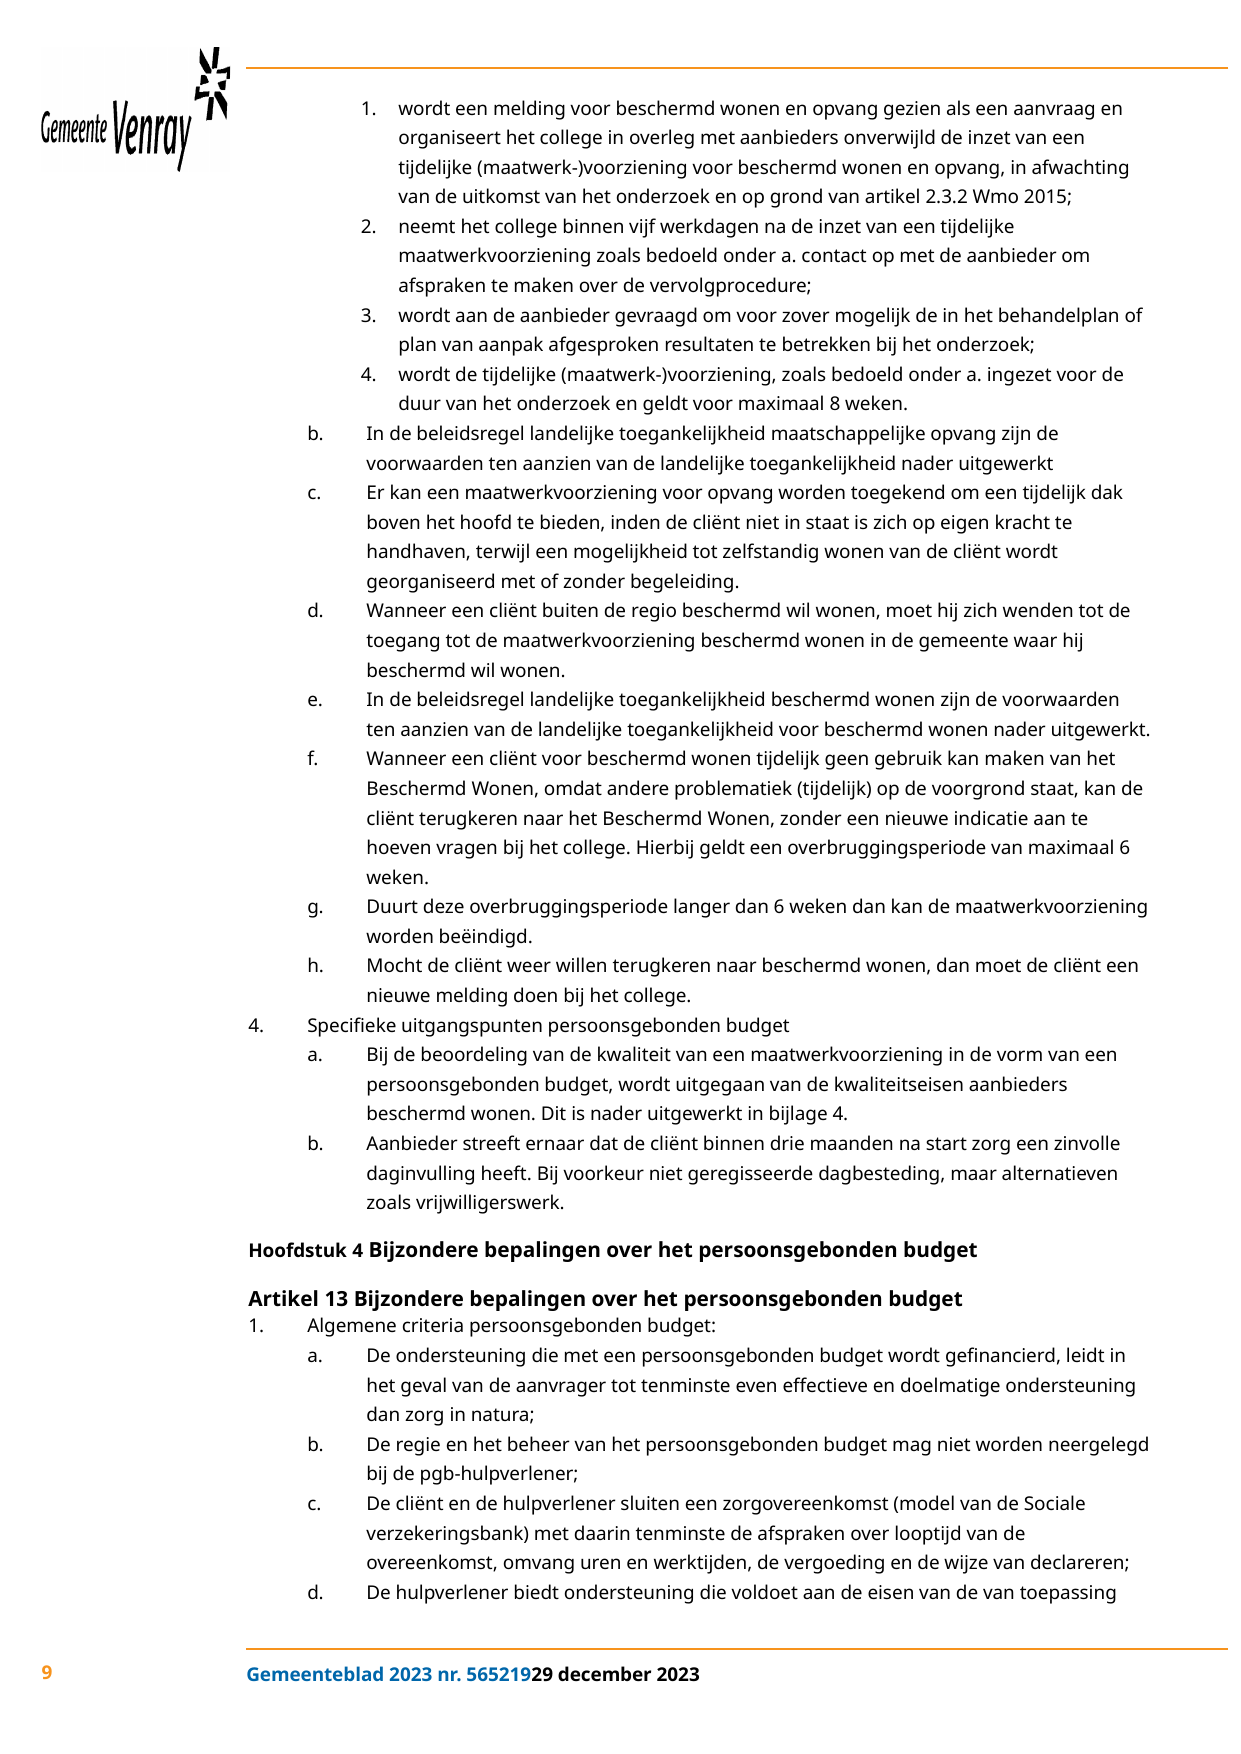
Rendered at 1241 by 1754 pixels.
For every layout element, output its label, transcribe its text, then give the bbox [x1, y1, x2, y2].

list Bij de beoordeling van de kwaliteit van een maatwerkvoorziening in de vorm van een persoonsgebonden budget, wordt uitgegaan van de kwaliteitseisen aanbieders beschermd wonen. Dit is nader uitgewerkt in bijlage 4. [307, 1041, 1152, 1126]
list wordt een melding voor beschermd wonen en opvang gezien als een aanvraag en organiseert het college in overleg met aanbieders onverwijld de inzet van een tijdelijke (maatwerk-)voorziening voor beschermd wonen en opvang, in afwachting van de uitkomst van het onderzoek en op grond van artikel 2.3.2 Wmo 2015; [361, 95, 1152, 209]
text Hoofdstuk 4 Bijzondere bepalingen over het persoonsgebonden budget [248, 1235, 1152, 1263]
list Er kan een maatwerkvoorziening voor opvang worden toegekend om een tijdelijk dak boven het hoofd te bieden, inden de cliënt niet in staat is zich op eigen kracht te handhaven, terwijl een mogelijkheid tot zelfstandig wonen van de cliënt wordt georganiseerd met of zonder begeleiding. [307, 479, 1152, 594]
list Algemene criteria persoonsgebonden budget: [248, 1313, 1152, 1338]
list In de beleidsregel landelijke toegankelijkheid beschermd wonen zijn de voorwaarden ten aanzien van de landelijke toegankelijkheid voor beschermd wonen nader uitgewerkt. [307, 686, 1152, 742]
list De ondersteuning die met een persoonsgebonden budget wordt gefinancierd, leidt in het geval van de aanvrager tot tenminste even effectieve en doelmatige ondersteuning dan zorg in natura; [307, 1342, 1152, 1427]
picture [41, 47, 231, 172]
list wordt aan de aanbieder gevraagd om voor zover mogelijk de in het behandelplan of plan van aanpak afgesproken resultaten te betrekken bij het onderzoek; [361, 302, 1152, 357]
list Wanneer een cliënt voor beschermd wonen tijdelijk geen gebruik kan maken van het Beschermd Wonen, omdat andere problematiek (tijdelijk) op de voorgrond staat, kan de cliënt terugkeren naar het Beschermd Wonen, zonder een nieuwe indicatie aan te hoeven vragen bij het college. Hierbij geldt een overbruggingsperiode van maximaal 6 weken. [307, 746, 1152, 890]
list De cliënt en de hulpverlener sluiten een zorgovereenkomst (model van de Sociale verzekeringsbank) met daarin tenminste de afspraken over looptijd van de overeenkomst, omvang uren en werktijden, de vergoeding en de wijze van declareren; [307, 1490, 1152, 1575]
list Wanneer een cliënt buiten de regio beschermd wil wonen, moet hij zich wenden tot de toegang tot de maatwerkvoorziening beschermd wonen in de gemeente waar hij beschermd wil wonen. [307, 598, 1152, 683]
list De hulpverlener biedt ondersteuning die voldoet aan de eisen van de van toepassing [307, 1579, 1152, 1605]
list Mocht de cliënt weer willen terugkeren naar beschermd wonen, dan moet de cliënt een nieuwe melding doen bij het college. [307, 953, 1152, 1008]
list In de beleidsregel landelijke toegankelijkheid maatschappelijke opvang zijn de voorwaarden ten aanzien van de landelijke toegankelijkheid nader uitgewerkt [307, 420, 1152, 476]
list Duurt deze overbruggingsperiode langer dan 6 weken dan kan de maatwerkvoorziening worden beëindigd. [307, 893, 1152, 949]
list De regie en het beheer van het persoonsgebonden budget mag niet worden neergelegd bij de pgb-hulpverlener; [307, 1431, 1152, 1486]
list Specifieke uitgangspunten persoonsgebonden budget [248, 1012, 1152, 1038]
list wordt de tijdelijke (maatwerk-)voorziening, zoals bedoeld onder a. ingezet voor de duur van het onderzoek en geldt voor maximaal 8 weken. [361, 361, 1152, 416]
text Artikel 13 Bijzondere bepalingen over het persoonsgebonden budget [248, 1284, 1152, 1313]
list Aanbieder streeft ernaar dat de cliënt binnen drie maanden na start zorg een zinvolle daginvulling heeft. Bij voorkeur niet geregisseerde dagbesteding, maar alternatieven zoals vrijwilligerswerk. [307, 1130, 1152, 1215]
list neemt het college binnen vijf werkdagen na de inzet van een tijdelijke maatwerkvoorziening zoals bedoeld onder a. contact op met de aanbieder om afspraken te maken over de vervolgprocedure; [361, 213, 1152, 298]
